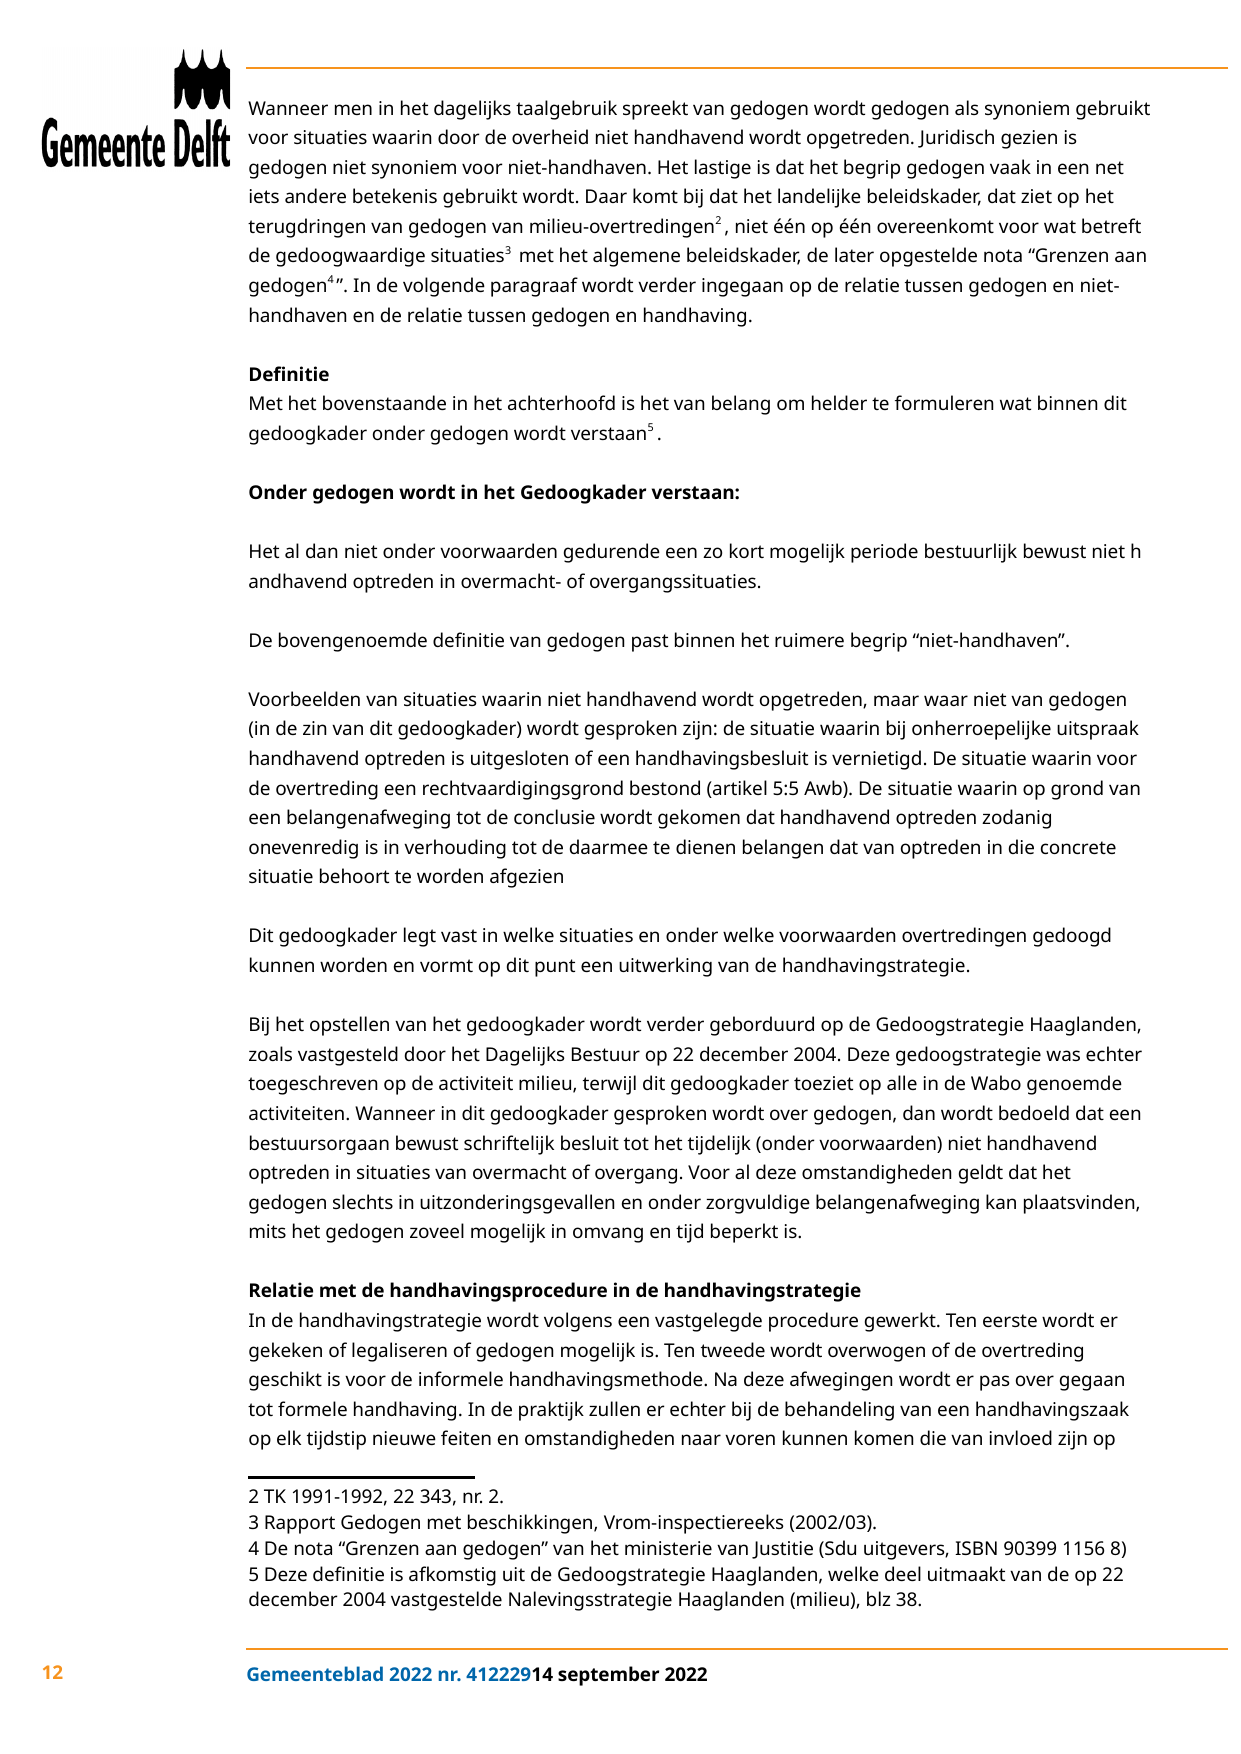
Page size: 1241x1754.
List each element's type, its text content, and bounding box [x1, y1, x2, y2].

text Met het bovenstaande in het achterhoofd is het van belang om helder te formuleren wat binnen dit gedoogkader onder gedogen wordt verstaan. [248, 391, 1152, 446]
text Relatie met de handhavingsprocedure in de handhavingstrategie [248, 1278, 1152, 1303]
text De bovengenoemde definitie van gedogen past binnen het ruimere begrip “niet-handhaven”. [248, 627, 1152, 652]
text Deze definitie is afkomstig uit de Gedoogstrategie Haaglanden, welke deel uitmaakt van de op 22 december 2004 vastgestelde Nalevingsstrategie Haaglanden (milieu), blz 38. [248, 1561, 1152, 1612]
table_header Onder gedogen wordt in het Gedoogkader verstaan: Het al dan niet onder voorwaarden gedurende een zo kort mogelijk periode bestuurlijk bewust niet handhavend optreden in overmacht- of overgangssituaties. [248, 480, 1152, 594]
text Bij het opstellen van het gedoogkader wordt verder geborduurd op de Gedoogstrategie Haaglanden, zoals vastgesteld door het Dagelijks Bestuur op 22 december 2004. Deze gedoogstrategie was echter toegeschreven op de activiteit milieu, terwijl dit gedoogkader toeziet op alle in de Wabo genoemde activiteiten. Wanneer in dit gedoogkader gesproken wordt over gedogen, dan wordt bedoeld dat een bestuursorgaan bewust schriftelijk besluit tot het tijdelijk (onder voorwaarden) niet handhavend optreden in situaties van overmacht of overgang. Voor al deze omstandigheden geldt dat het gedogen slechts in uitzonderingsgevallen en onder zorgvuldige belangenafweging kan plaatsvinden, mits het gedogen zoveel mogelijk in omvang en tijd beperkt is. [248, 1011, 1152, 1244]
text Wanneer men in het dagelijks taalgebruik spreekt van gedogen wordt gedogen als synoniem gebruikt voor situaties waarin door de overheid niet handhavend wordt opgetreden. Juridisch gezien is gedogen niet synoniem voor niet-handhaven. Het lastige is dat het begrip gedogen vaak in een net iets andere betekenis gebruikt wordt. Daar komt bij dat het landelijke beleidskader, dat ziet op het terugdringen van gedogen van milieu-overtredingen, niet één op één overeenkomt voor wat betreft de gedoogwaardige situaties met het algemene beleidskader, de later opgestelde nota “Grenzen aan gedogen”. In de volgende paragraaf wordt verder ingegaan op de relatie tussen gedogen en niet-handhaven en de relatie tussen gedogen en handhaving. [248, 95, 1152, 328]
picture [41, 47, 231, 172]
text Rapport Gedogen met beschikkingen, Vrom-inspectiereeks (2002/03). [248, 1509, 1152, 1535]
text De nota “Grenzen aan gedogen” van het ministerie van Justitie (Sdu uitgevers, ISBN 90399 1156 8) [248, 1535, 1152, 1561]
text Definitie [248, 361, 1152, 387]
text Dit gedoogkader legt vast in welke situaties en onder welke voorwaarden overtredingen gedoogd kunnen worden en vormt op dit punt een uitwerking van de handhavingstrategie. [248, 923, 1152, 978]
text Voorbeelden van situaties waarin niet handhavend wordt opgetreden, maar waar niet van gedogen (in de zin van dit gedoogkader) wordt gesproken zijn: de situatie waarin bij onherroepelijke uitspraak handhavend optreden is uitgesloten of een handhavingsbesluit is vernietigd. De situatie waarin voor de overtreding een rechtvaardigingsgrond bestond (artikel 5:5 Awb). De situatie waarin op grond van een belangenafweging tot de conclusie wordt gekomen dat handhavend optreden zodanig onevenredig is in verhouding tot de daarmee te dienen belangen dat van optreden in die concrete situatie behoort te worden afgezien [248, 686, 1152, 889]
text TK 1991-1992, 22 343, nr. 2. [248, 1483, 1152, 1509]
text In de handhavingstrategie wordt volgens een vastgelegde procedure gewerkt. Ten eerste wordt er gekeken of legaliseren of gedogen mogelijk is. Ten tweede wordt overwogen of de overtreding geschikt is voor de informele handhavingsmethode. Na deze afwegingen wordt er pas over gegaan tot formele handhaving. In de praktijk zullen er echter bij de behandeling van een handhavingszaak op elk tijdstip nieuwe feiten en omstandigheden naar voren kunnen komen die van invloed zijn op [248, 1307, 1152, 1451]
